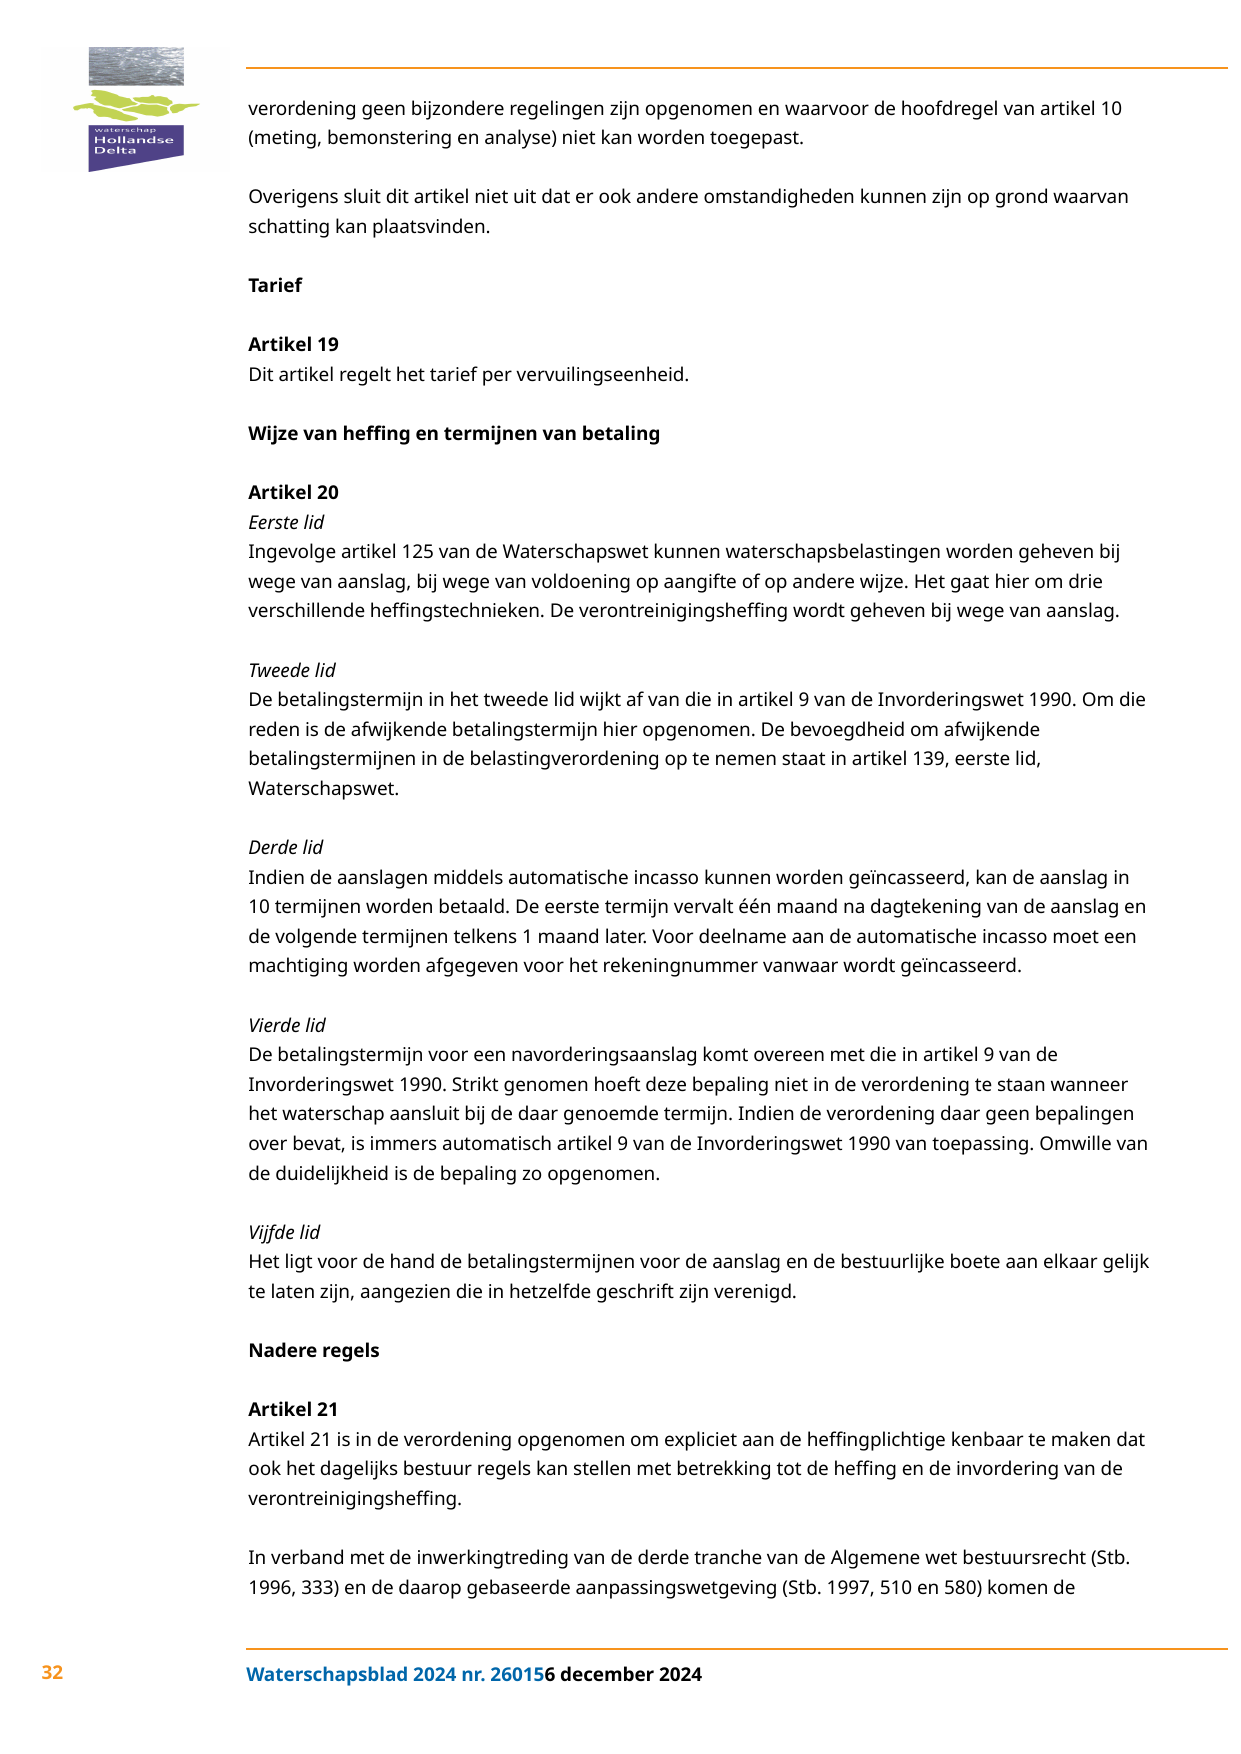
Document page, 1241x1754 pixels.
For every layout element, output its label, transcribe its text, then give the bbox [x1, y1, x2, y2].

text De betalingstermijn voor een navorderingsaanslag komt overeen met die in artikel 9 van de Invorderingswet 1990. Strikt genomen hoeft deze bepaling niet in de verordening te staan wanneer het waterschap aansluit bij de daar genoemde termijn. Indien de verordening daar geen bepalingen over bevat, is immers automatisch artikel 9 van de Invorderingswet 1990 van toepassing. Omwille van de duidelijkheid is de bepaling zo opgenomen. [248, 1041, 1152, 1186]
text Artikel 20 [248, 479, 1152, 505]
text In verband met de inwerkingtreding van de derde tranche van de Algemene wet bestuursrecht (Stb. 1996, 333) en de daarop gebaseerde aanpassingswetgeving (Stb. 1997, 510 en 580) komen de [248, 1544, 1152, 1600]
text Nadere regels [248, 1337, 1152, 1363]
text Het ligt voor de hand de betalingstermijnen voor de aanslag en de bestuurlijke boete aan elkaar gelijk te laten zijn, aangezien die in hetzelfde geschrift zijn verenigd. [248, 1248, 1152, 1304]
text Vijfde lid [248, 1219, 1152, 1245]
text Artikel 19 [248, 331, 1152, 357]
text Artikel 21 [248, 1396, 1152, 1422]
text Wijze van heffing en termijnen van betaling [248, 420, 1152, 446]
text Ingevolge artikel 125 van de Waterschapswet kunnen waterschapsbelastingen worden geheven bij wege van aanslag, bij wege van voldoening op aangifte of op andere wijze. Het gaat hier om drie verschillende heffingstechnieken. De verontreinigingsheffing wordt geheven bij wege van aanslag. [248, 538, 1152, 623]
text Artikel 21 is in de verordening opgenomen om expliciet aan de heffingplichtige kenbaar te maken dat ook het dagelijks bestuur regels kan stellen met betrekking tot de heffing en de invordering van de verontreinigingsheffing. [248, 1426, 1152, 1511]
text verordening geen bijzondere regelingen zijn opgenomen en waarvoor de hoofdregel van artikel 10 (meting, bemonstering en analyse) niet kan worden toegepast. [248, 95, 1152, 150]
text Derde lid [248, 834, 1152, 860]
text Indien de aanslagen middels automatische incasso kunnen worden geïncasseerd, kan de aanslag in 10 termijnen worden betaald. De eerste termijn vervalt één maand na dagtekening van de aanslag en de volgende termijnen telkens 1 maand later. Voor deelname aan de automatische incasso moet een machtiging worden afgegeven voor het rekeningnummer vanwaar wordt geïncasseerd. [248, 864, 1152, 978]
text Tweede lid [248, 657, 1152, 683]
text Eerste lid [248, 509, 1152, 535]
text Vierde lid [248, 1012, 1152, 1038]
text Tarief [248, 272, 1152, 298]
picture [41, 47, 231, 172]
text De betalingstermijn in het tweede lid wijkt af van die in artikel 9 van de Invorderingswet 1990. Om die reden is de afwijkende betalingstermijn hier opgenomen. De bevoegdheid om afwijkende betalingstermijnen in de belastingverordening op te nemen staat in artikel 139, eerste lid, Waterschapswet. [248, 686, 1152, 801]
text Overigens sluit dit artikel niet uit dat er ook andere omstandigheden kunnen zijn op grond waarvan schatting kan plaatsvinden. [248, 183, 1152, 239]
text Dit artikel regelt het tarief per vervuilingseenheid. [248, 361, 1152, 387]
